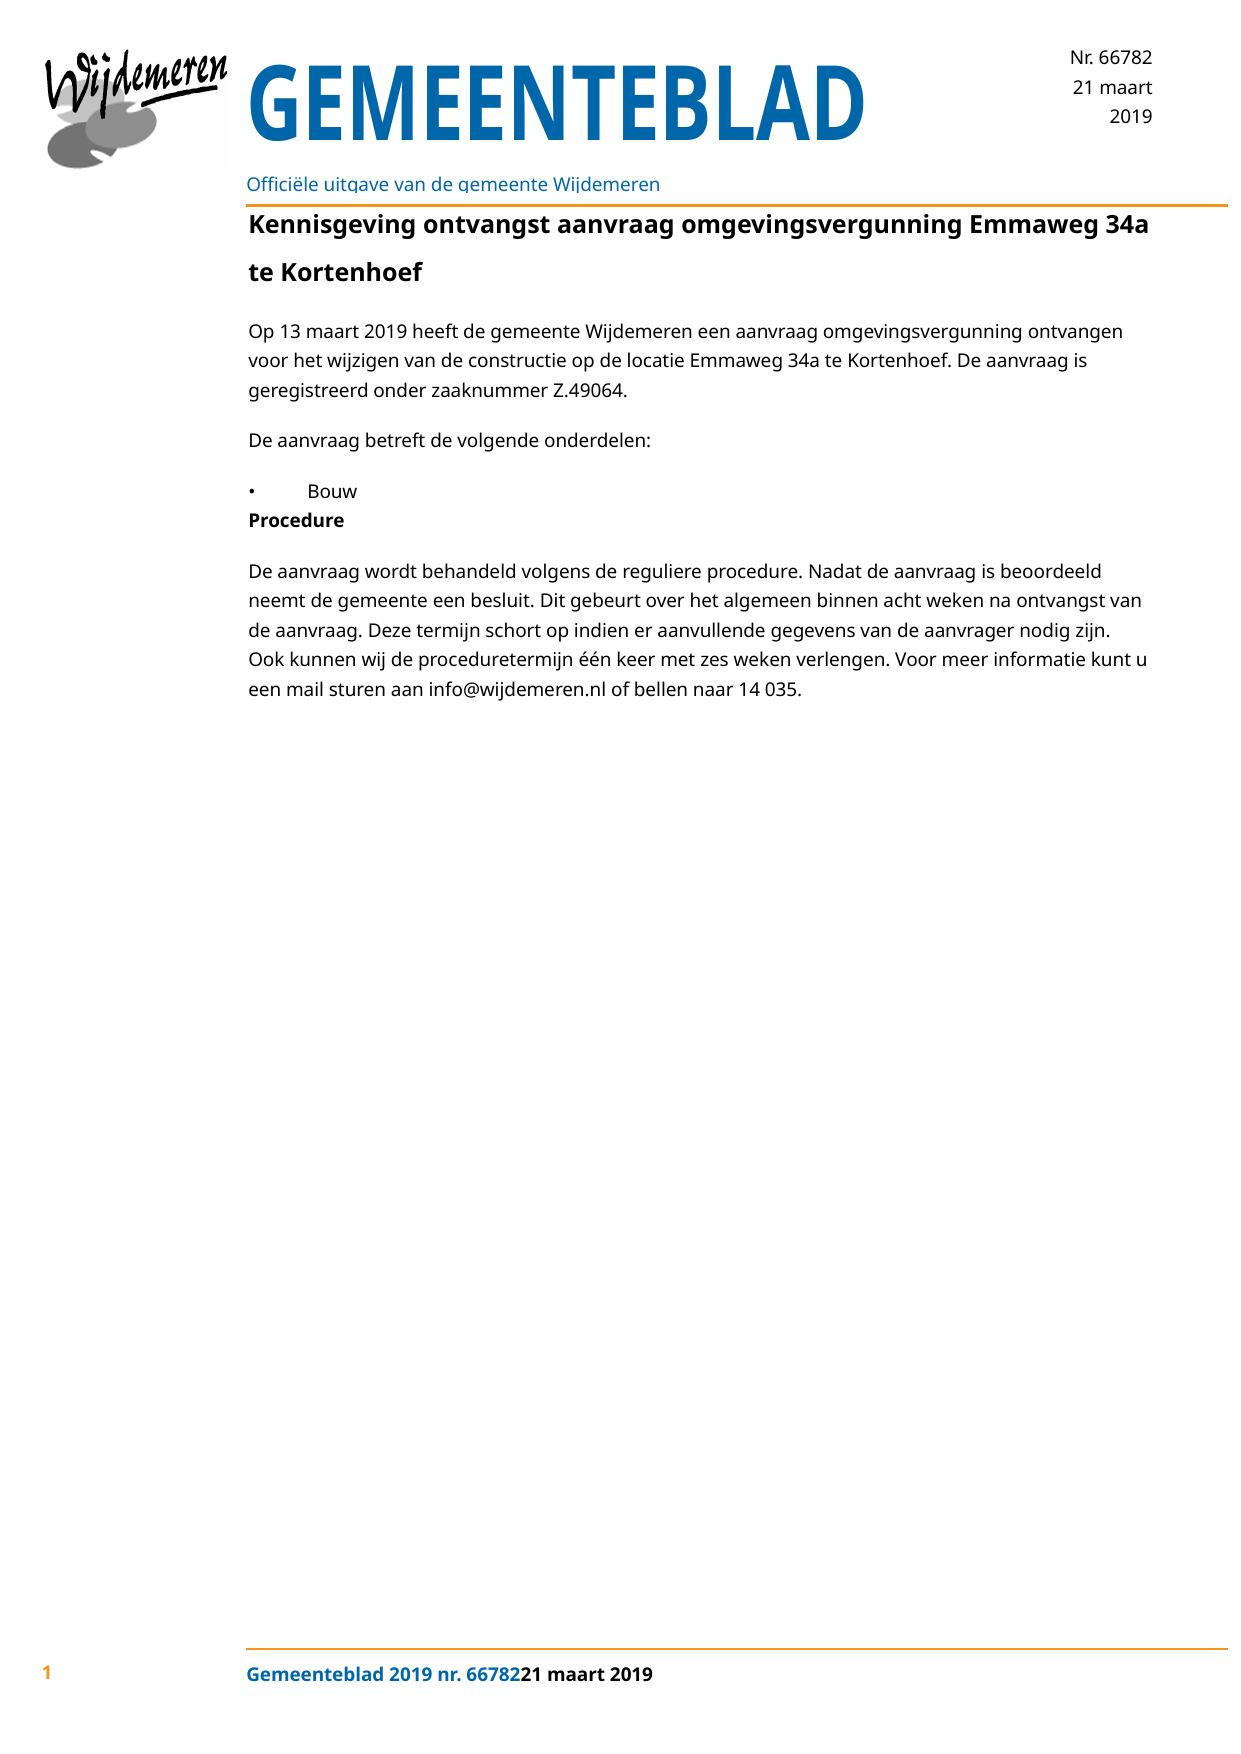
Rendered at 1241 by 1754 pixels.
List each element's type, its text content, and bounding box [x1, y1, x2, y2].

text Kennisgeving ontvangst aanvraag omgevingsvergunning Emmaweg 34a te Kortenhoef [248, 207, 1152, 288]
text Op 13 maart 2019 heeft de gemeente Wijdemeren een aanvraag omgevingsvergunning ontvangen voor het wijzigen van de constructie op de locatie Emmaweg 34a te Kortenhoef. De aanvraag is geregistreerd onder zaaknummer Z.49064. [248, 318, 1152, 403]
text De aanvraag wordt behandeld volgens de reguliere procedure. Nadat de aanvraag is beoordeeld neemt de gemeente een besluit. Dit gebeurt over het algemeen binnen acht weken na ontvangst van de aanvraag. Deze termijn schort op indien er aanvullende gegevens van de aanvrager nodig zijn. Ook kunnen wij de proceduretermijn één keer met zes weken verlengen. Voor meer informatie kunt u een mail sturen aan info@wijdemeren.nl of bellen naar 14 035. [248, 558, 1152, 702]
text Procedure [248, 507, 1152, 533]
text De aanvraag betreft de volgende onderdelen: [248, 427, 1152, 453]
list Bouw [248, 478, 1152, 504]
picture [41, 47, 231, 172]
